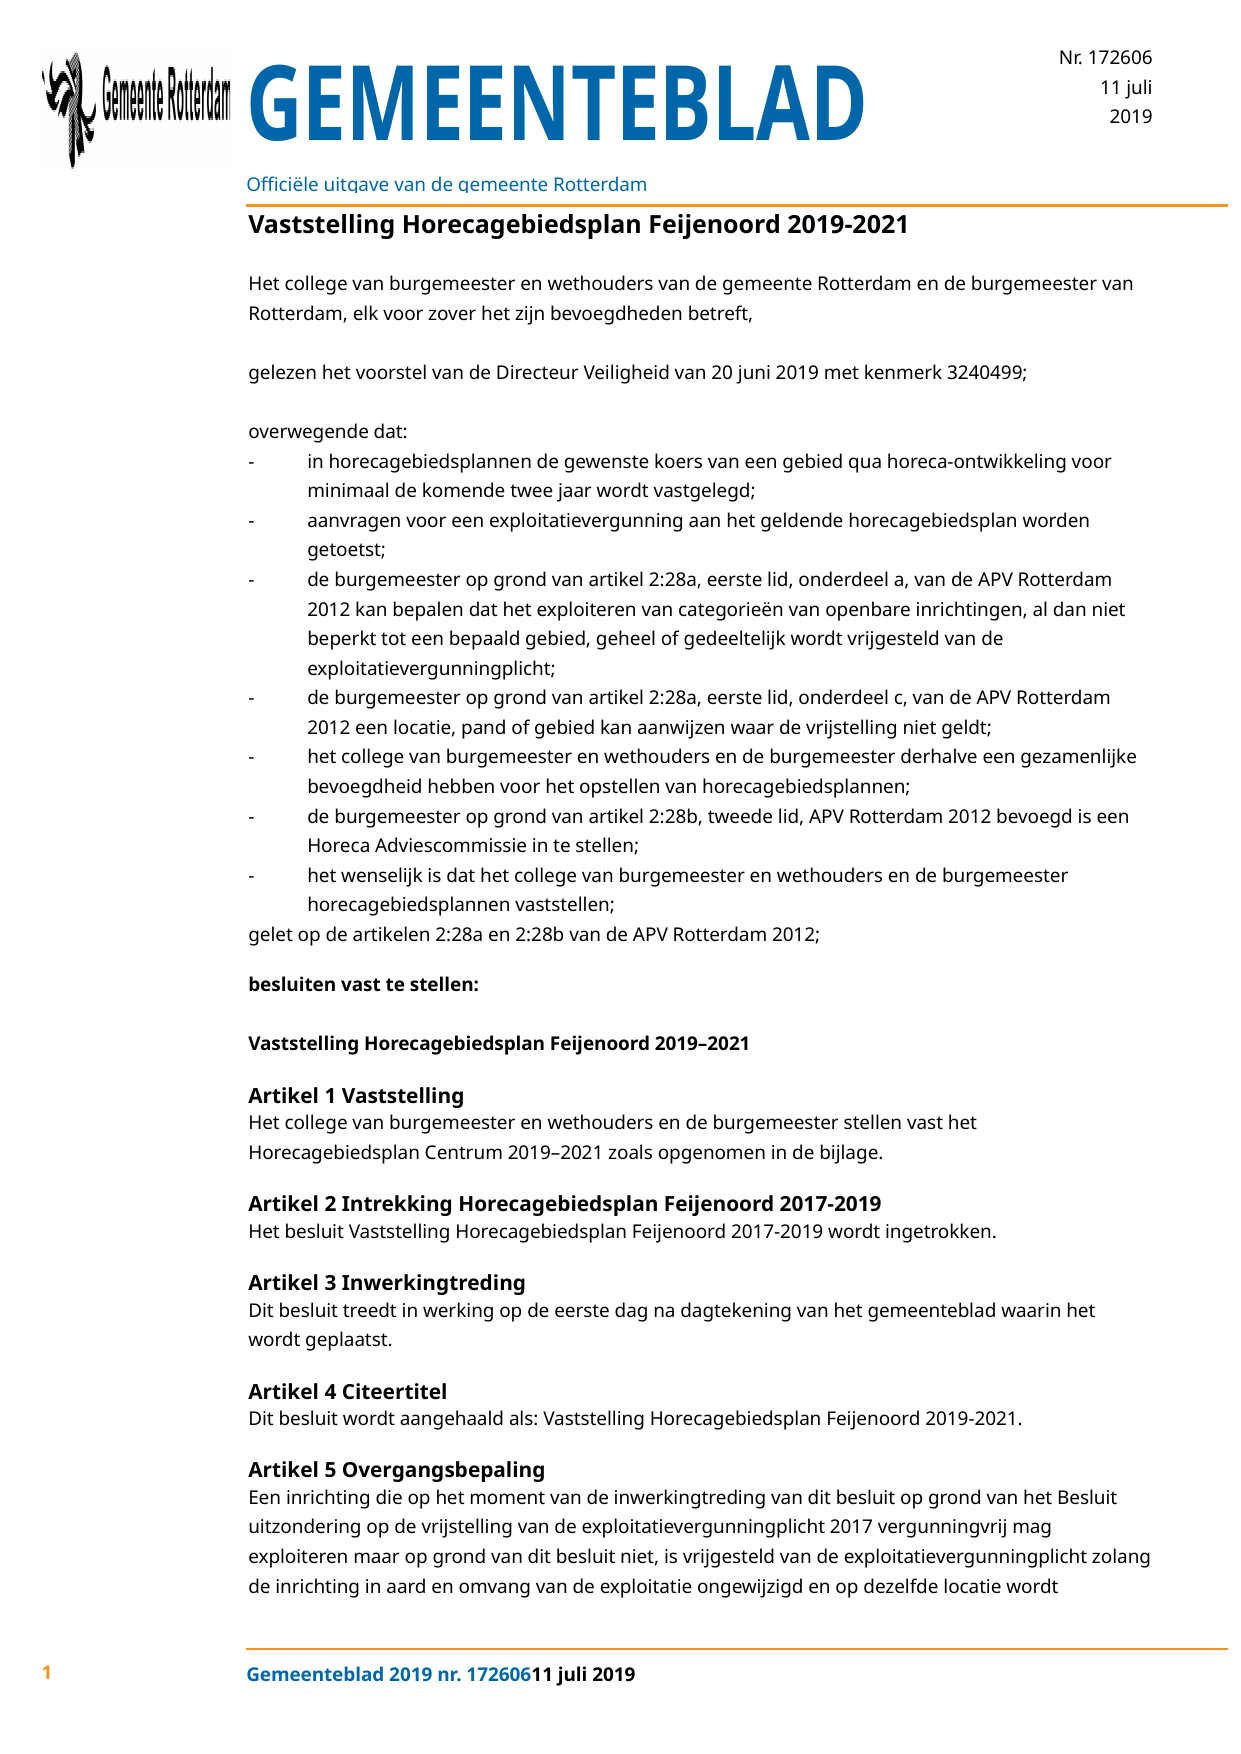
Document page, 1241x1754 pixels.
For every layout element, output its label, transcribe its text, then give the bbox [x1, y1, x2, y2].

text overwegende dat: [248, 418, 1152, 444]
text Artikel 5 Overgangsbepaling [248, 1456, 1152, 1484]
text Het college van burgemeester en wethouders en de burgemeester stellen vast het Horecagebiedsplan Centrum 2019–2021 zoals opgenomen in de bijlage. [248, 1109, 1152, 1165]
text Artikel 1 Vaststelling [248, 1081, 1152, 1109]
list het college van burgemeester en wethouders en de burgemeester derhalve een gezamenlijke bevoegdheid hebben voor het opstellen van horecagebiedsplannen; [248, 744, 1152, 799]
list de burgemeester op grond van artikel 2:28b, tweede lid, APV Rotterdam 2012 bevoegd is een Horeca Adviescommissie in te stellen; [248, 803, 1152, 858]
text Dit besluit treedt in werking op de eerste dag na dagtekening van het gemeenteblad waarin het wordt geplaatst. [248, 1297, 1152, 1352]
text Artikel 3 Inwerkingtreding [248, 1268, 1152, 1297]
list de burgemeester op grond van artikel 2:28a, eerste lid, onderdeel c, van de APV Rotterdam 2012 een locatie, pand of gebied kan aanwijzen waar de vrijstelling niet geldt; [248, 684, 1152, 740]
text besluiten vast te stellen: [248, 971, 1152, 997]
text gelezen het voorstel van de Directeur Veiligheid van 20 juni 2019 met kenmerk 3240499; [248, 359, 1152, 385]
text Het college van burgemeester en wethouders van de gemeente Rotterdam en de burgemeester van Rotterdam, elk voor zover het zijn bevoegdheden betreft, [248, 270, 1152, 326]
list aanvragen voor een exploitatievergunning aan het geldende horecagebiedsplan worden getoetst; [248, 507, 1152, 562]
text gelet op de artikelen 2:28a en 2:28b van de APV Rotterdam 2012; [248, 921, 1152, 947]
text Artikel 4 Citeertitel [248, 1377, 1152, 1405]
list het wenselijk is dat het college van burgemeester en wethouders en de burgemeester horecagebiedsplannen vaststellen; [248, 862, 1152, 917]
text Een inrichting die op het moment van de inwerkingtreding van dit besluit op grond van het Besluit uitzondering op de vrijstelling van de exploitatievergunningplicht 2017 vergunningvrij mag exploiteren maar op grond van dit besluit niet, is vrijgesteld van de exploitatievergunningplicht zolang de inrichting in aard en omvang van de exploitatie ongewijzigd en op dezelfde locatie wordt [248, 1484, 1152, 1598]
text Vaststelling Horecagebiedsplan Feijenoord 2019-2021 [248, 207, 1152, 241]
text Artikel 2 Intrekking Horecagebiedsplan Feijenoord 2017-2019 [248, 1189, 1152, 1218]
text Dit besluit wordt aangehaald als: Vaststelling Horecagebiedsplan Feijenoord 2019-2021. [248, 1405, 1152, 1431]
list in horecagebiedsplannen de gewenste koers van een gebied qua horeca-ontwikkeling voor minimaal de komende twee jaar wordt vastgelegd; [248, 448, 1152, 503]
list de burgemeester op grond van artikel 2:28a, eerste lid, onderdeel a, van de APV Rotterdam 2012 kan bepalen dat het exploiteren van categorieën van openbare inrichtingen, al dan niet beperkt tot een bepaald gebied, geheel of gedeeltelijk wordt vrijgesteld van de exploitatievergunningplicht; [248, 566, 1152, 681]
text Het besluit Vaststelling Horecagebiedsplan Feijenoord 2017-2019 wordt ingetrokken. [248, 1218, 1152, 1244]
text Vaststelling Horecagebiedsplan Feijenoord 2019–2021 [248, 1031, 1152, 1056]
picture [41, 47, 231, 172]
